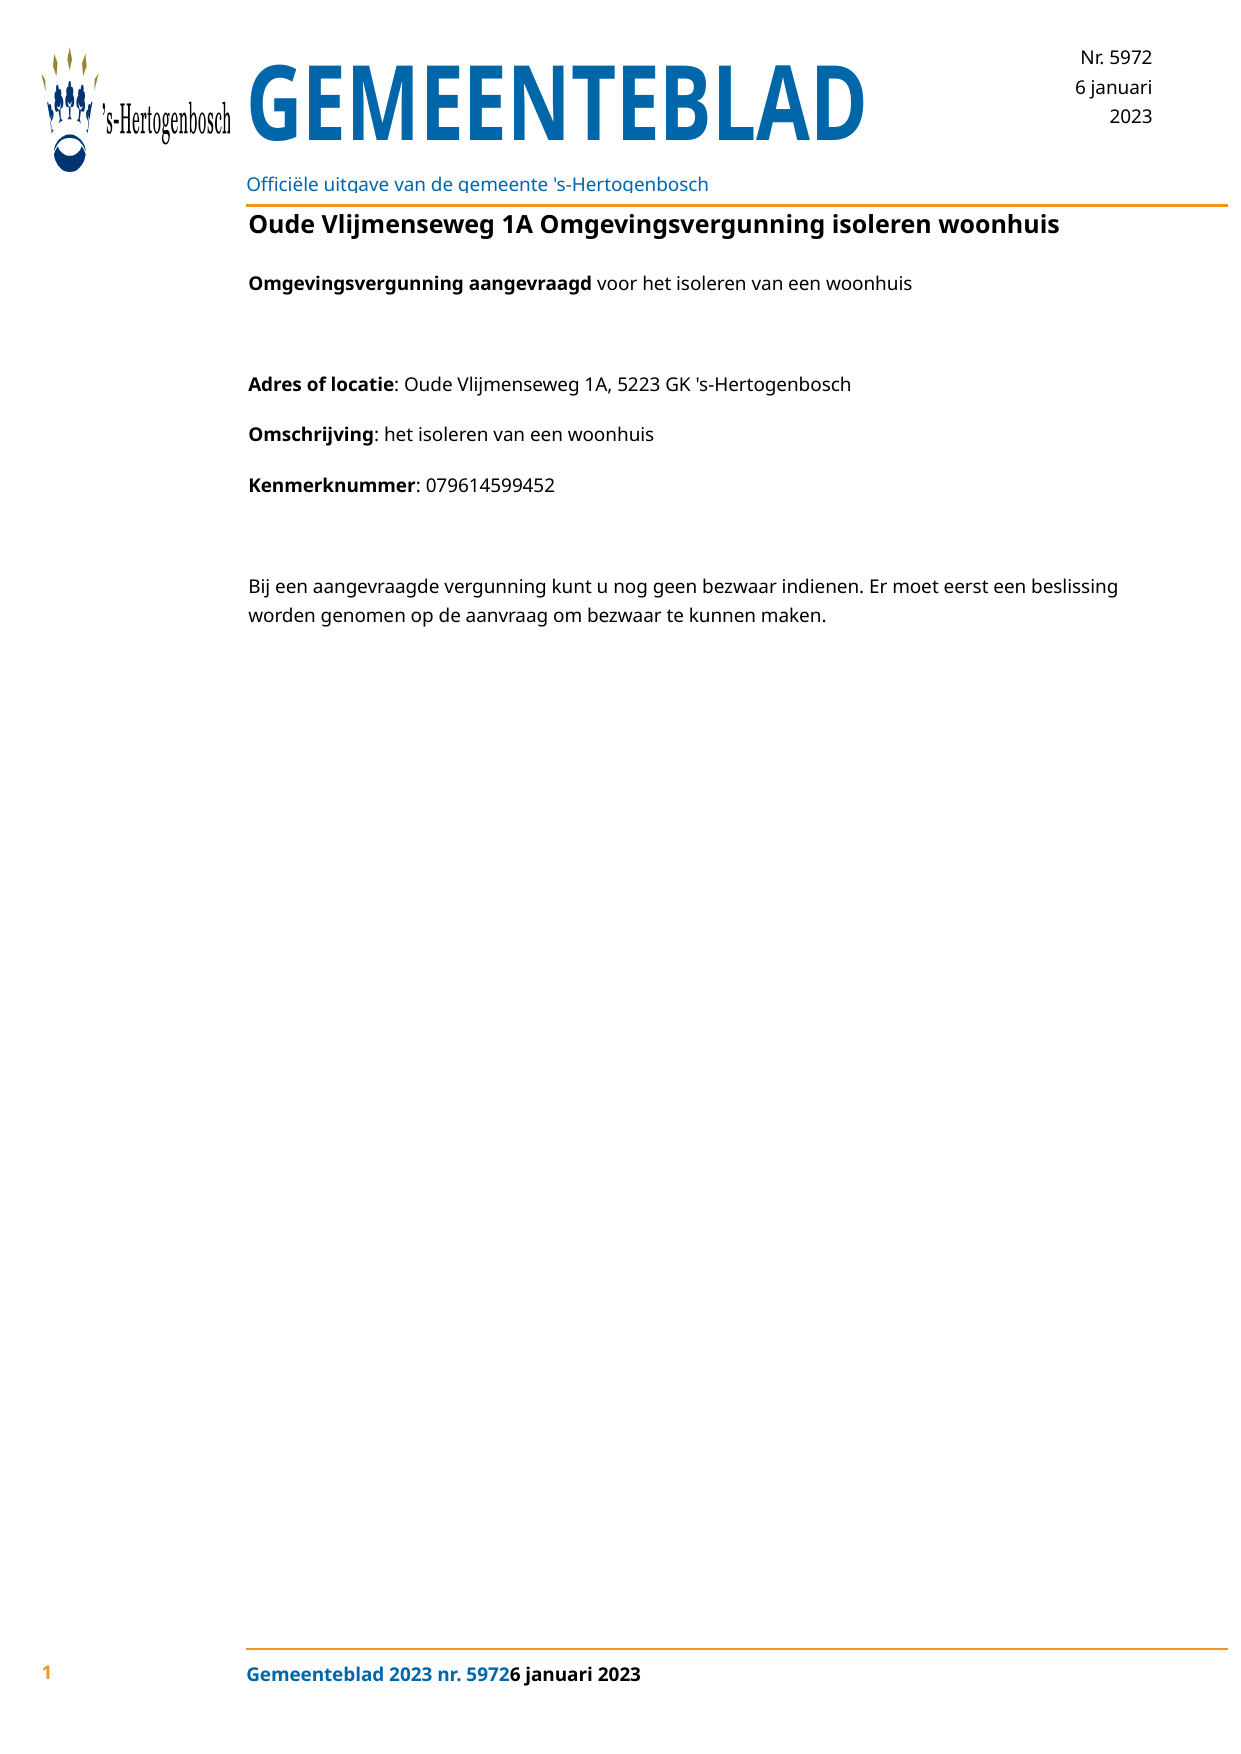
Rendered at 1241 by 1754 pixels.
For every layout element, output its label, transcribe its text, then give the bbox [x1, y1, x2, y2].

text Kenmerknummer: 079614599452 [248, 472, 1152, 498]
text Bij een aangevraagde vergunning kunt u nog geen bezwaar indienen. Er moet eerst een beslissing worden genomen op de aanvraag om bezwaar te kunnen maken. [248, 573, 1152, 628]
text Adres of locatie: Oude Vlijmenseweg 1A, 5223 GK 's-Hertogenbosch [248, 371, 1152, 397]
text Oude Vlijmenseweg 1A Omgevingsvergunning isoleren woonhuis [248, 207, 1152, 241]
text Omgevingsvergunning aangevraagd voor het isoleren van een woonhuis [248, 270, 1152, 296]
text Omschrijving: het isoleren van een woonhuis [248, 422, 1152, 447]
picture [41, 47, 231, 172]
